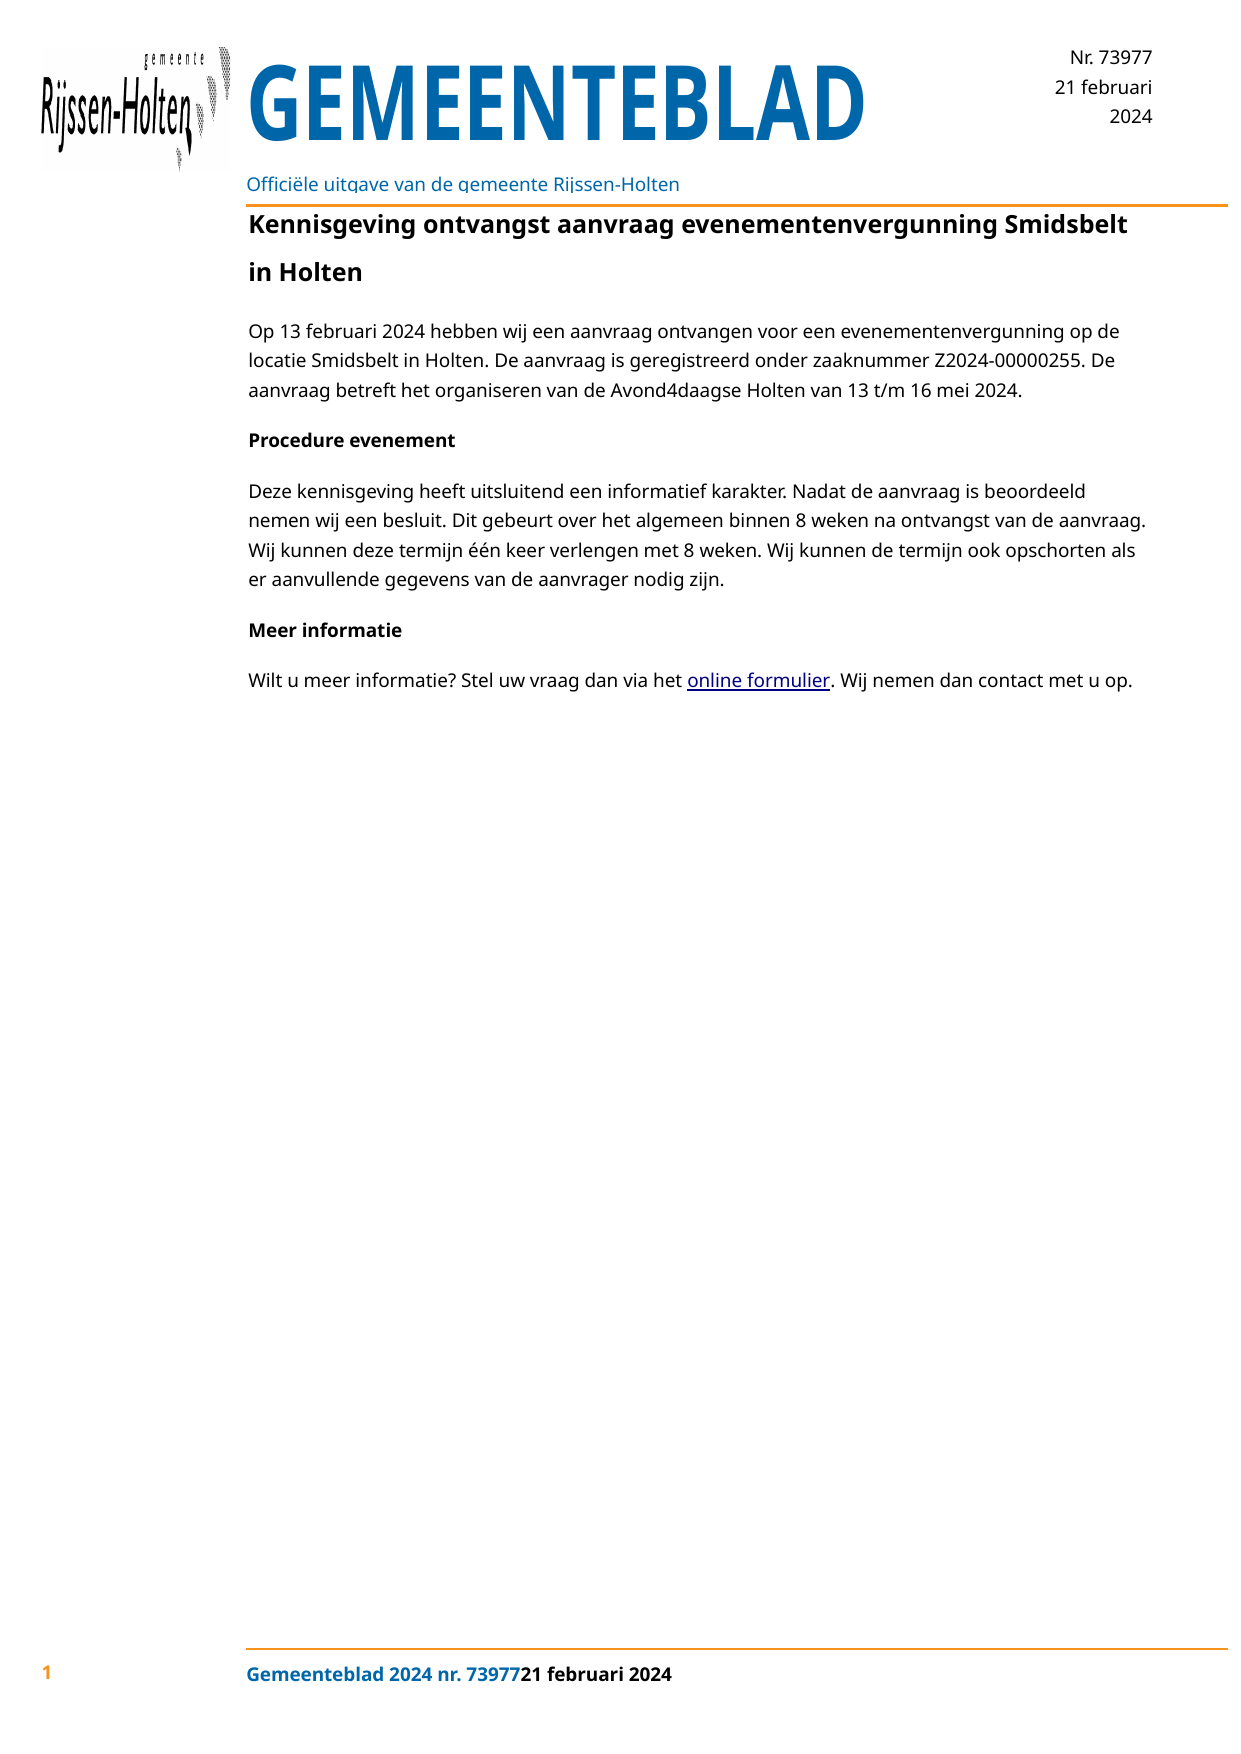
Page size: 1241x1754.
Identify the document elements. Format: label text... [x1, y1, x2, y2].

text Kennisgeving ontvangst aanvraag evenementenvergunning Smidsbelt in Holten [248, 207, 1152, 288]
picture [41, 47, 231, 172]
text Deze kennisgeving heeft uitsluitend een informatief karakter. Nadat de aanvraag is beoordeeld nemen wij een besluit. Dit gebeurt over het algemeen binnen 8 weken na ontvangst van de aanvraag. Wij kunnen deze termijn één keer verlengen met 8 weken. Wij kunnen de termijn ook opschorten als er aanvullende gegevens van de aanvrager nodig zijn. [248, 478, 1152, 592]
text Procedure evenement [248, 427, 1152, 453]
text Wilt u meer informatie? Stel uw vraag dan via het online formulier. Wij nemen dan contact met u op. [248, 667, 1152, 693]
text Op 13 februari 2024 hebben wij een aanvraag ontvangen voor een evenementenvergunning op de locatie Smidsbelt in Holten. De aanvraag is geregistreerd onder zaaknummer Z2024-00000255. De aanvraag betreft het organiseren van de Avond4daagse Holten van 13 t/m 16 mei 2024. [248, 318, 1152, 403]
text Meer informatie [248, 617, 1152, 643]
